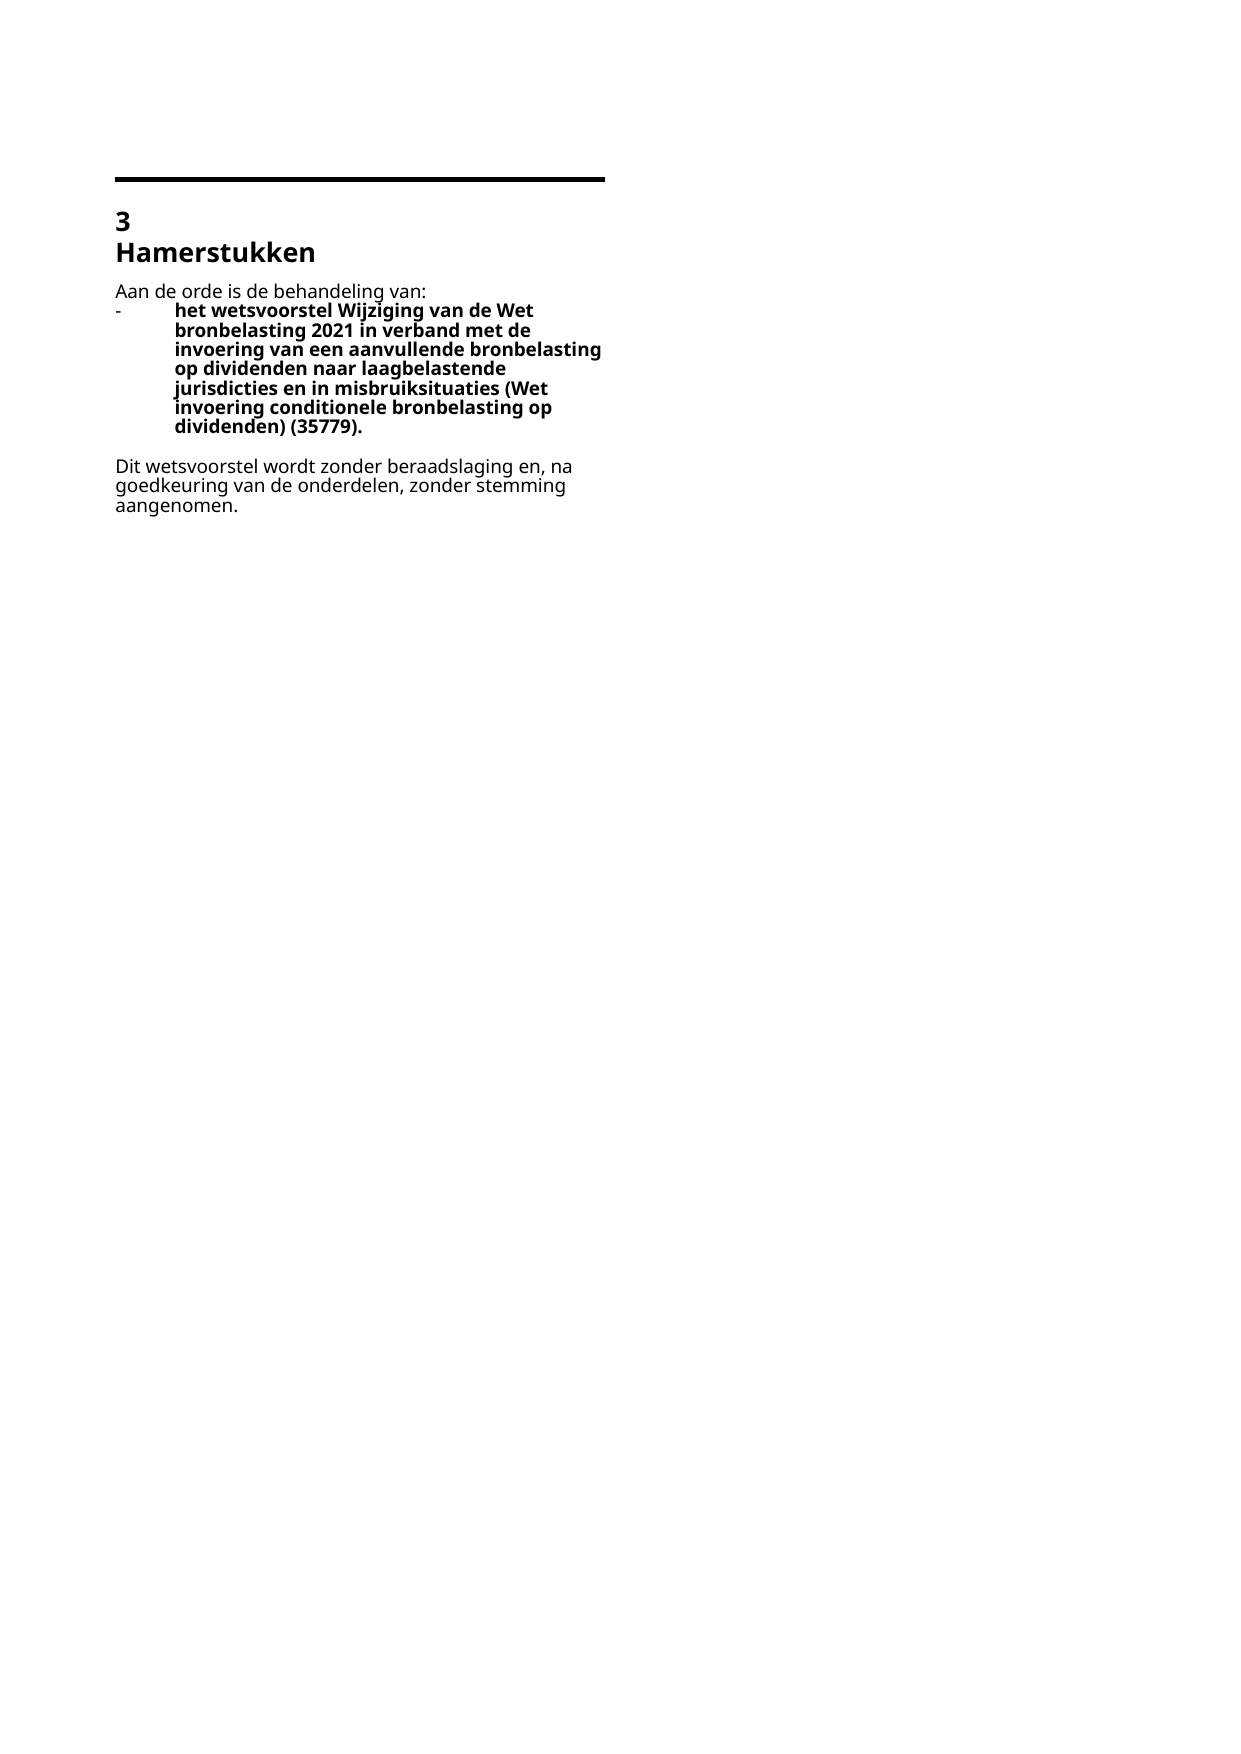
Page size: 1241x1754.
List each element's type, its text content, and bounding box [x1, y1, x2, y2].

text Aan de orde is de behandeling van: [115, 283, 605, 302]
list het wetsvoorstel Wijziging van de Wet bronbelasting 2021 in verband met de invoering van een aanvullende bronbelasting op dividenden naar laagbelastende jurisdicties en in misbruiksituaties (Wet invoering conditionele bronbelasting op dividenden) (35779). [115, 302, 605, 437]
text Dit wetsvoorstel wordt zonder beraadslaging en, na goedkeuring van de onderdelen, zonder stemming aangenomen. [115, 458, 605, 516]
text Hamerstukken [115, 239, 605, 283]
text 3 [115, 203, 605, 239]
